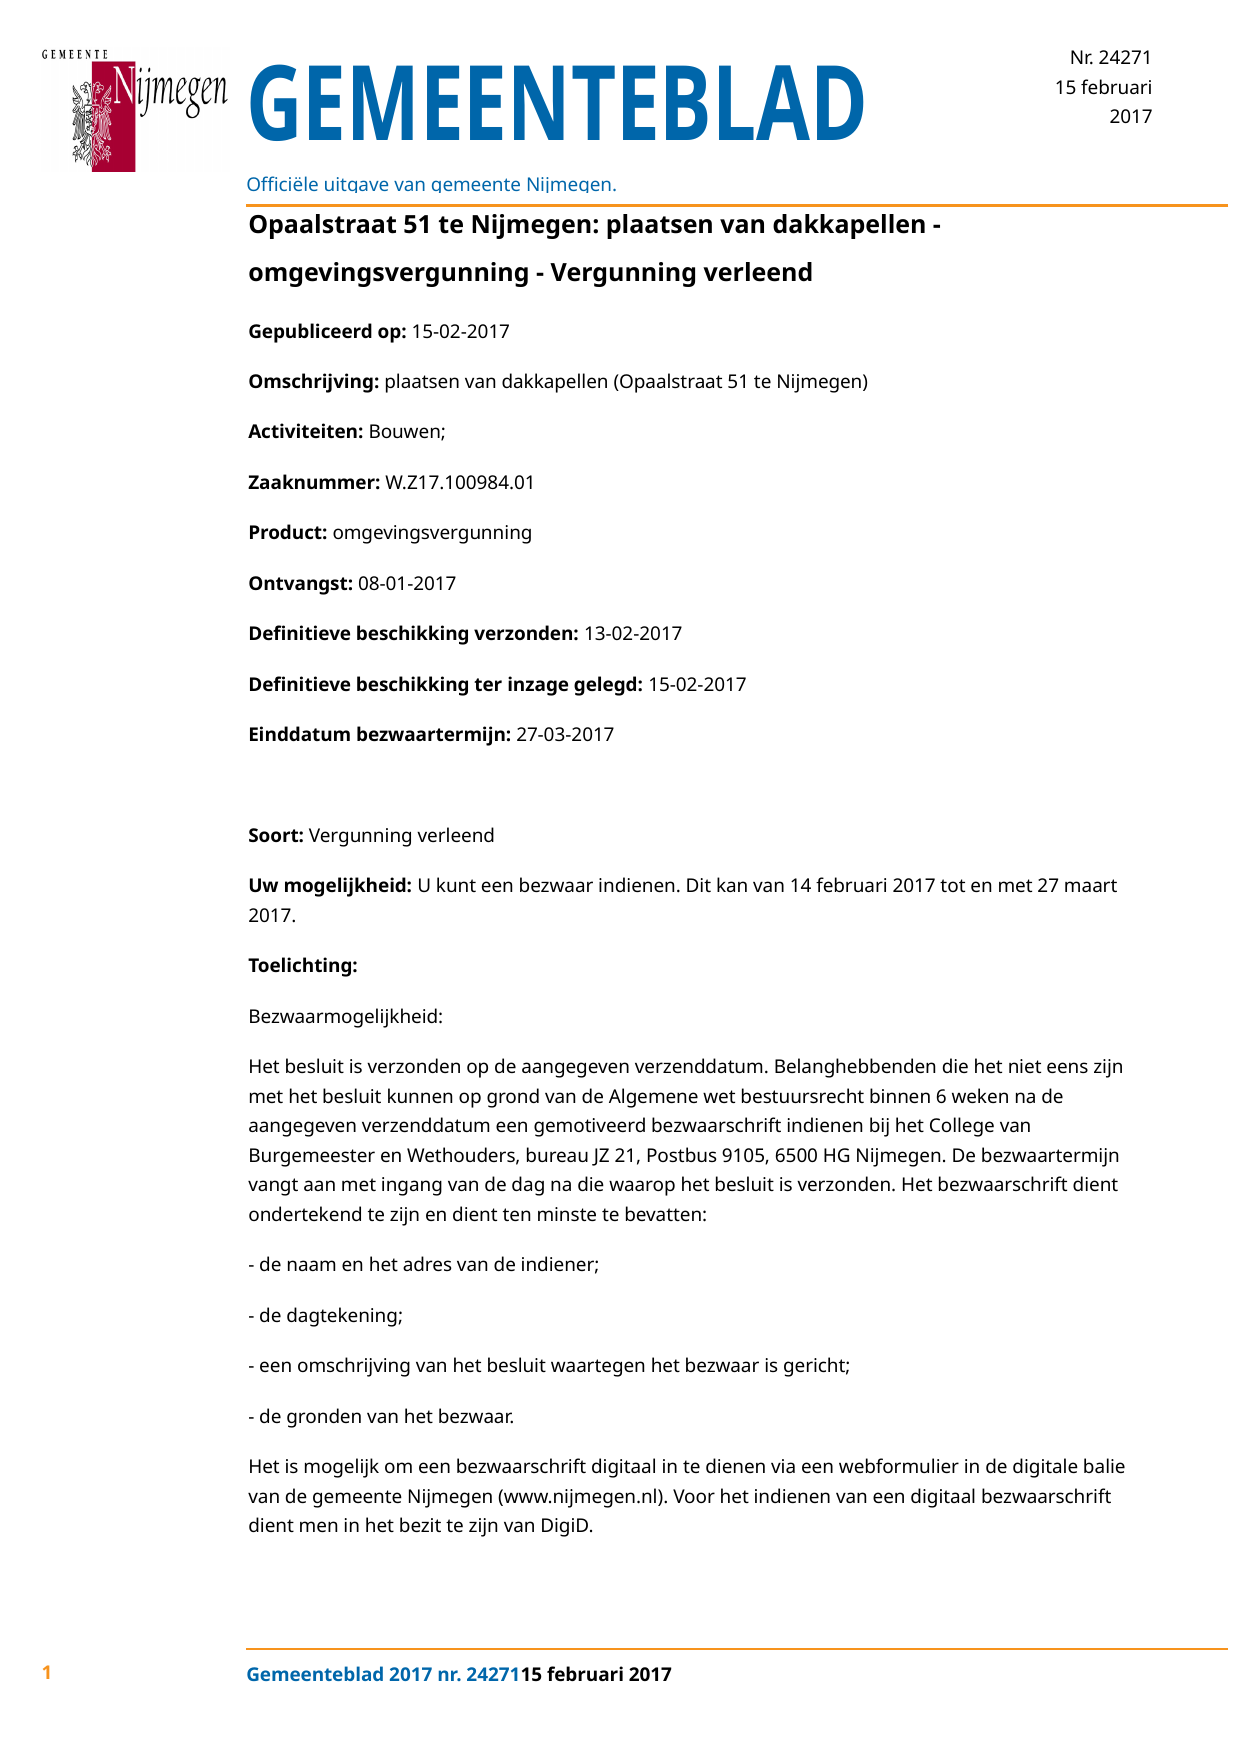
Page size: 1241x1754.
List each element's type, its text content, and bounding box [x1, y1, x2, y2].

text Definitieve beschikking ter inzage gelegd: 15-02-2017 [248, 671, 1152, 697]
text - een omschrijving van het besluit waartegen het bezwaar is gericht; [248, 1352, 1152, 1378]
text Product: omgevingsvergunning [248, 519, 1152, 545]
text Ontvangst: 08-01-2017 [248, 570, 1152, 596]
text Het is mogelijk om een bezwaarschrift digitaal in te dienen via een webformulier in de digitale balie van de gemeente Nijmegen (www.nijmegen.nl). Voor het indienen van een digitaal bezwaarschrift dient men in het bezit te zijn van DigiD. [248, 1453, 1152, 1538]
text Opaalstraat 51 te Nijmegen: plaatsen van dakkapellen - omgevingsvergunning - Vergunning verleend [248, 207, 1152, 288]
text Soort: Vergunning verleend [248, 822, 1152, 848]
text Zaaknummer: W.Z17.100984.01 [248, 469, 1152, 495]
text - de gronden van het bezwaar. [248, 1403, 1152, 1429]
text Gepubliceerd op: 15-02-2017 [248, 318, 1152, 344]
text - de dagtekening; [248, 1302, 1152, 1328]
text Het besluit is verzonden op de aangegeven verzenddatum. Belanghebbenden die het niet eens zijn met het besluit kunnen op grond van de Algemene wet bestuursrecht binnen 6 weken na de aangegeven verzenddatum een gemotiveerd bezwaarschrift indienen bij het College van Burgemeester en Wethouders, bureau JZ 21, Postbus 9105, 6500 HG Nijmegen. De bezwaartermijn vangt aan met ingang van de dag na die waarop het besluit is verzonden. Het bezwaarschrift dient ondertekend te zijn en dient ten minste te bevatten: [248, 1053, 1152, 1227]
text - de naam en het adres van de indiener; [248, 1252, 1152, 1277]
text Definitieve beschikking verzonden: 13-02-2017 [248, 620, 1152, 646]
text Bezwaarmogelijkheid: [248, 1003, 1152, 1029]
text Einddatum bezwaartermijn: 27-03-2017 [248, 721, 1152, 747]
text Activiteiten: Bouwen; [248, 419, 1152, 444]
picture [41, 47, 231, 172]
text Omschrijving: plaatsen van dakkapellen (Opaalstraat 51 te Nijmegen) [248, 368, 1152, 394]
text Uw mogelijkheid: U kunt een bezwaar indienen. Dit kan van 14 februari 2017 tot en met 27 maart 2017. [248, 872, 1152, 928]
text Toelichting: [248, 952, 1152, 978]
